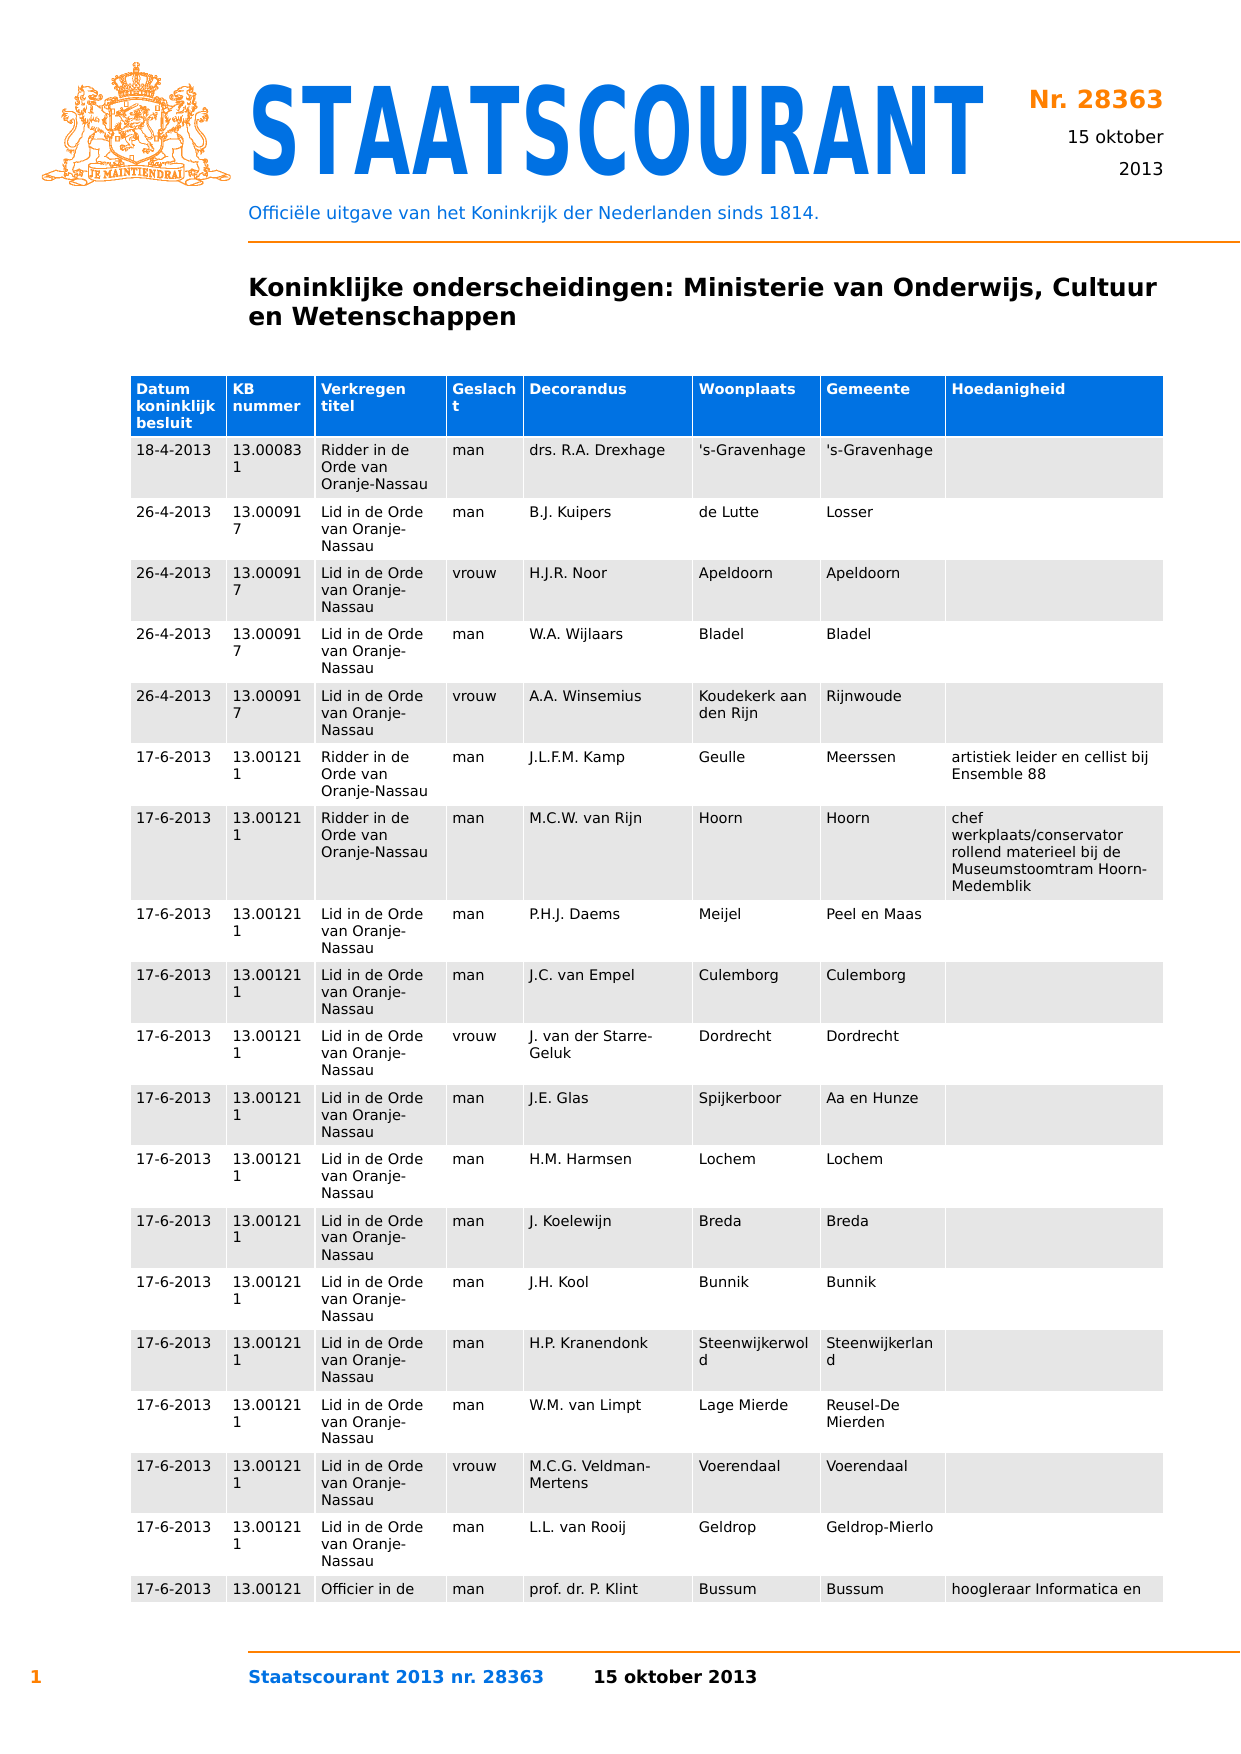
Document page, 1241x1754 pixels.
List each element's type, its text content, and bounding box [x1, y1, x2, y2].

table_cell 13.000917 [227, 499, 314, 559]
table_cell Lid in de Orde van Oranje-Nassau [316, 1515, 446, 1575]
table_cell 13.001211 [227, 1330, 314, 1391]
table_cell [946, 1269, 1163, 1329]
table_cell 26-4-2013 [131, 622, 226, 682]
table_cell 's-Gravenhage [821, 438, 945, 498]
table_header Woonplaats [693, 376, 820, 436]
table_cell Ridder in de Orde van Oranje-Nassau [316, 806, 446, 900]
table_cell Meijel [693, 901, 820, 961]
table_cell J.H. Kool [524, 1269, 692, 1329]
table_cell M.C.G. Veldman-Mertens [524, 1453, 692, 1513]
table_cell A.A. Winsemius [524, 683, 692, 743]
table_cell man [447, 1392, 523, 1452]
table_cell J.L.F.M. Kamp [524, 744, 692, 804]
table_cell 17-6-2013 [131, 744, 226, 804]
table_header KB nummer [227, 376, 314, 436]
table_cell H.P. Kranendonk [524, 1330, 692, 1391]
table_cell man [447, 1085, 523, 1145]
table_cell Hoorn [693, 806, 820, 900]
table_cell J.E. Glas [524, 1085, 692, 1145]
table_header Nr. 28363 [998, 62, 1240, 121]
table_cell 13.00121 [227, 1576, 314, 1602]
table_cell 13.001211 [227, 806, 314, 900]
table_cell 17-6-2013 [131, 1146, 226, 1207]
table_cell Lage Mierde [693, 1392, 820, 1452]
table_cell M.C.W. van Rijn [524, 806, 692, 900]
table_header STAATSCOURANT [248, 62, 998, 203]
table_cell Bladel [693, 622, 820, 682]
table_cell 13.000831 [227, 438, 314, 498]
table_cell 17-6-2013 [131, 901, 226, 961]
table_cell man [447, 622, 523, 682]
table_cell [946, 1208, 1163, 1268]
table_cell Culemborg [821, 962, 945, 1023]
table_cell man [447, 806, 523, 900]
table_cell 13.001211 [227, 1392, 314, 1452]
table_cell Dordrecht [693, 1024, 820, 1084]
table_cell 17-6-2013 [131, 1392, 226, 1452]
table_cell de Lutte [693, 499, 820, 559]
table_cell 13.001211 [227, 1269, 314, 1329]
table_cell Geulle [693, 744, 820, 804]
table_cell 13.000917 [227, 560, 314, 621]
table_cell 13.001211 [227, 1024, 314, 1084]
table_cell 13.001211 [227, 1515, 314, 1575]
table_cell 18-4-2013 [131, 438, 226, 498]
table_cell Lid in de Orde van Oranje-Nassau [316, 1208, 446, 1268]
table_cell [946, 1392, 1163, 1452]
table_cell man [447, 1576, 523, 1602]
table_cell Ridder in de Orde van Oranje-Nassau [316, 438, 446, 498]
table_cell Culemborg [693, 962, 820, 1023]
table_cell Breda [821, 1208, 945, 1268]
table_cell Aa en Hunze [821, 1085, 945, 1145]
table_cell 15 oktober [998, 121, 1240, 153]
table_cell drs. R.A. Drexhage [524, 438, 692, 498]
table_cell [946, 1024, 1163, 1084]
table_cell Lid in de Orde van Oranje-Nassau [316, 683, 446, 743]
table_cell Bladel [821, 622, 945, 682]
table_cell [946, 560, 1163, 621]
table_cell W.A. Wijlaars [524, 622, 692, 682]
table_cell 13.000917 [227, 622, 314, 682]
table_cell 26-4-2013 [131, 560, 226, 621]
table_cell vrouw [447, 1024, 523, 1084]
table_cell 17-6-2013 [131, 1330, 226, 1391]
table_cell man [447, 438, 523, 498]
table_cell 13.001211 [227, 962, 314, 1023]
table_cell J. Koelewijn [524, 1208, 692, 1268]
table_cell Lid in de Orde van Oranje-Nassau [316, 1269, 446, 1329]
table_header Verkregen titel [316, 376, 446, 436]
table_cell man [447, 962, 523, 1023]
table_cell Meerssen [821, 744, 945, 804]
table_cell Reusel-De Mierden [821, 1392, 945, 1452]
table_cell Officiële uitgave van het Koninkrijk der Nederlanden sinds 1814. [248, 203, 1240, 241]
table_cell 13.001211 [227, 744, 314, 804]
table_cell [946, 1515, 1163, 1575]
table_cell vrouw [447, 683, 523, 743]
table_cell Officier in de [316, 1576, 446, 1602]
table_cell J. van der Starre-Geluk [524, 1024, 692, 1084]
table_cell Lid in de Orde van Oranje-Nassau [316, 1330, 446, 1391]
table_cell Steenwijkerwold [693, 1330, 820, 1391]
table_cell 13.001211 [227, 1146, 314, 1207]
table_cell Lid in de Orde van Oranje-Nassau [316, 1024, 446, 1084]
table_cell man [447, 1146, 523, 1207]
table_cell man [447, 1269, 523, 1329]
table_cell Koudekerk aan den Rijn [693, 683, 820, 743]
table_cell Lid in de Orde van Oranje-Nassau [316, 1392, 446, 1452]
table_cell Voerendaal [693, 1453, 820, 1513]
table_cell [946, 438, 1163, 498]
table_cell [946, 1330, 1163, 1391]
table_cell 26-4-2013 [131, 499, 226, 559]
table_cell Ridder in de Orde van Oranje-Nassau [316, 744, 446, 804]
table_header Datum koninklijk besluit [131, 376, 226, 436]
table_cell Lochem [821, 1146, 945, 1207]
table_cell 17-6-2013 [131, 1515, 226, 1575]
table_cell [946, 1453, 1163, 1513]
table_cell H.M. Harmsen [524, 1146, 692, 1207]
table_header Geslacht [447, 376, 523, 436]
table_cell Bussum [693, 1576, 820, 1602]
table_cell Losser [821, 499, 945, 559]
table_cell 17-6-2013 [131, 1576, 226, 1602]
table_cell Lid in de Orde van Oranje-Nassau [316, 499, 446, 559]
table_cell hoogleraar Informatica en [946, 1576, 1163, 1602]
table_cell 2013 [998, 153, 1240, 203]
table_cell W.M. van Limpt [524, 1392, 692, 1452]
table_cell Hoorn [821, 806, 945, 900]
table_cell 's-Gravenhage [693, 438, 820, 498]
table_cell 17-6-2013 [131, 806, 226, 900]
table_cell Lid in de Orde van Oranje-Nassau [316, 962, 446, 1023]
table_cell J.C. van Empel [524, 962, 692, 1023]
table_cell 13.001211 [227, 1085, 314, 1145]
table_cell L.L. van Rooij [524, 1515, 692, 1575]
table_header Hoedanigheid [946, 376, 1163, 436]
table_cell Spijkerboor [693, 1085, 820, 1145]
subtitle Koninklijke onderscheidingen: Ministerie van Onderwijs, Cultuur en Wetenschappen [248, 273, 1163, 331]
table_cell prof. dr. P. Klint [524, 1576, 692, 1602]
table_cell Apeldoorn [693, 560, 820, 621]
table_cell chef werkplaats/conservator rollend materieel bij de Museumstoomtram Hoorn-Medemblik [946, 806, 1163, 900]
picture [41, 62, 231, 186]
table_cell Geldrop-Mierlo [821, 1515, 945, 1575]
table_cell man [447, 1208, 523, 1268]
table_cell man [447, 1330, 523, 1391]
table_cell [946, 1146, 1163, 1207]
table_cell [946, 622, 1163, 682]
table_cell Rijnwoude [821, 683, 945, 743]
table_cell 26-4-2013 [131, 683, 226, 743]
table_cell 17-6-2013 [131, 1453, 226, 1513]
table_header Gemeente [821, 376, 945, 436]
table_cell Steenwijkerland [821, 1330, 945, 1391]
table_cell Lid in de Orde van Oranje-Nassau [316, 1085, 446, 1145]
table_cell Lid in de Orde van Oranje-Nassau [316, 560, 446, 621]
table_header Decorandus [524, 376, 692, 436]
table_cell 13.001211 [227, 1208, 314, 1268]
table_cell B.J. Kuipers [524, 499, 692, 559]
table_cell [946, 499, 1163, 559]
table_cell Geldrop [693, 1515, 820, 1575]
table_cell Bunnik [693, 1269, 820, 1329]
table_cell 17-6-2013 [131, 1024, 226, 1084]
table_cell vrouw [447, 1453, 523, 1513]
table_cell Apeldoorn [821, 560, 945, 621]
table_cell Lid in de Orde van Oranje-Nassau [316, 1453, 446, 1513]
table_cell Lid in de Orde van Oranje-Nassau [316, 622, 446, 682]
table_cell P.H.J. Daems [524, 901, 692, 961]
table_cell Voerendaal [821, 1453, 945, 1513]
table_cell 17-6-2013 [131, 962, 226, 1023]
table_cell 13.001211 [227, 1453, 314, 1513]
table_cell H.J.R. Noor [524, 560, 692, 621]
table_cell [946, 1085, 1163, 1145]
table_cell man [447, 744, 523, 804]
table_cell Dordrecht [821, 1024, 945, 1084]
table_cell [946, 962, 1163, 1023]
table_cell Lochem [693, 1146, 820, 1207]
table_cell 13.000917 [227, 683, 314, 743]
table_cell man [447, 499, 523, 559]
table_cell Breda [693, 1208, 820, 1268]
table_cell artistiek leider en cellist bij Ensemble 88 [946, 744, 1163, 804]
table_cell [946, 901, 1163, 961]
table_cell Peel en Maas [821, 901, 945, 961]
table_cell Bussum [821, 1576, 945, 1602]
table_cell 17-6-2013 [131, 1208, 226, 1268]
table_cell vrouw [447, 560, 523, 621]
table_cell Bunnik [821, 1269, 945, 1329]
table_cell man [447, 901, 523, 961]
table_cell 13.001211 [227, 901, 314, 961]
table_cell Lid in de Orde van Oranje-Nassau [316, 901, 446, 961]
table_cell [946, 683, 1163, 743]
table_cell 17-6-2013 [131, 1269, 226, 1329]
table_cell man [447, 1515, 523, 1575]
table_cell 17-6-2013 [131, 1085, 226, 1145]
table_cell Lid in de Orde van Oranje-Nassau [316, 1146, 446, 1207]
table_header [25, 62, 248, 241]
